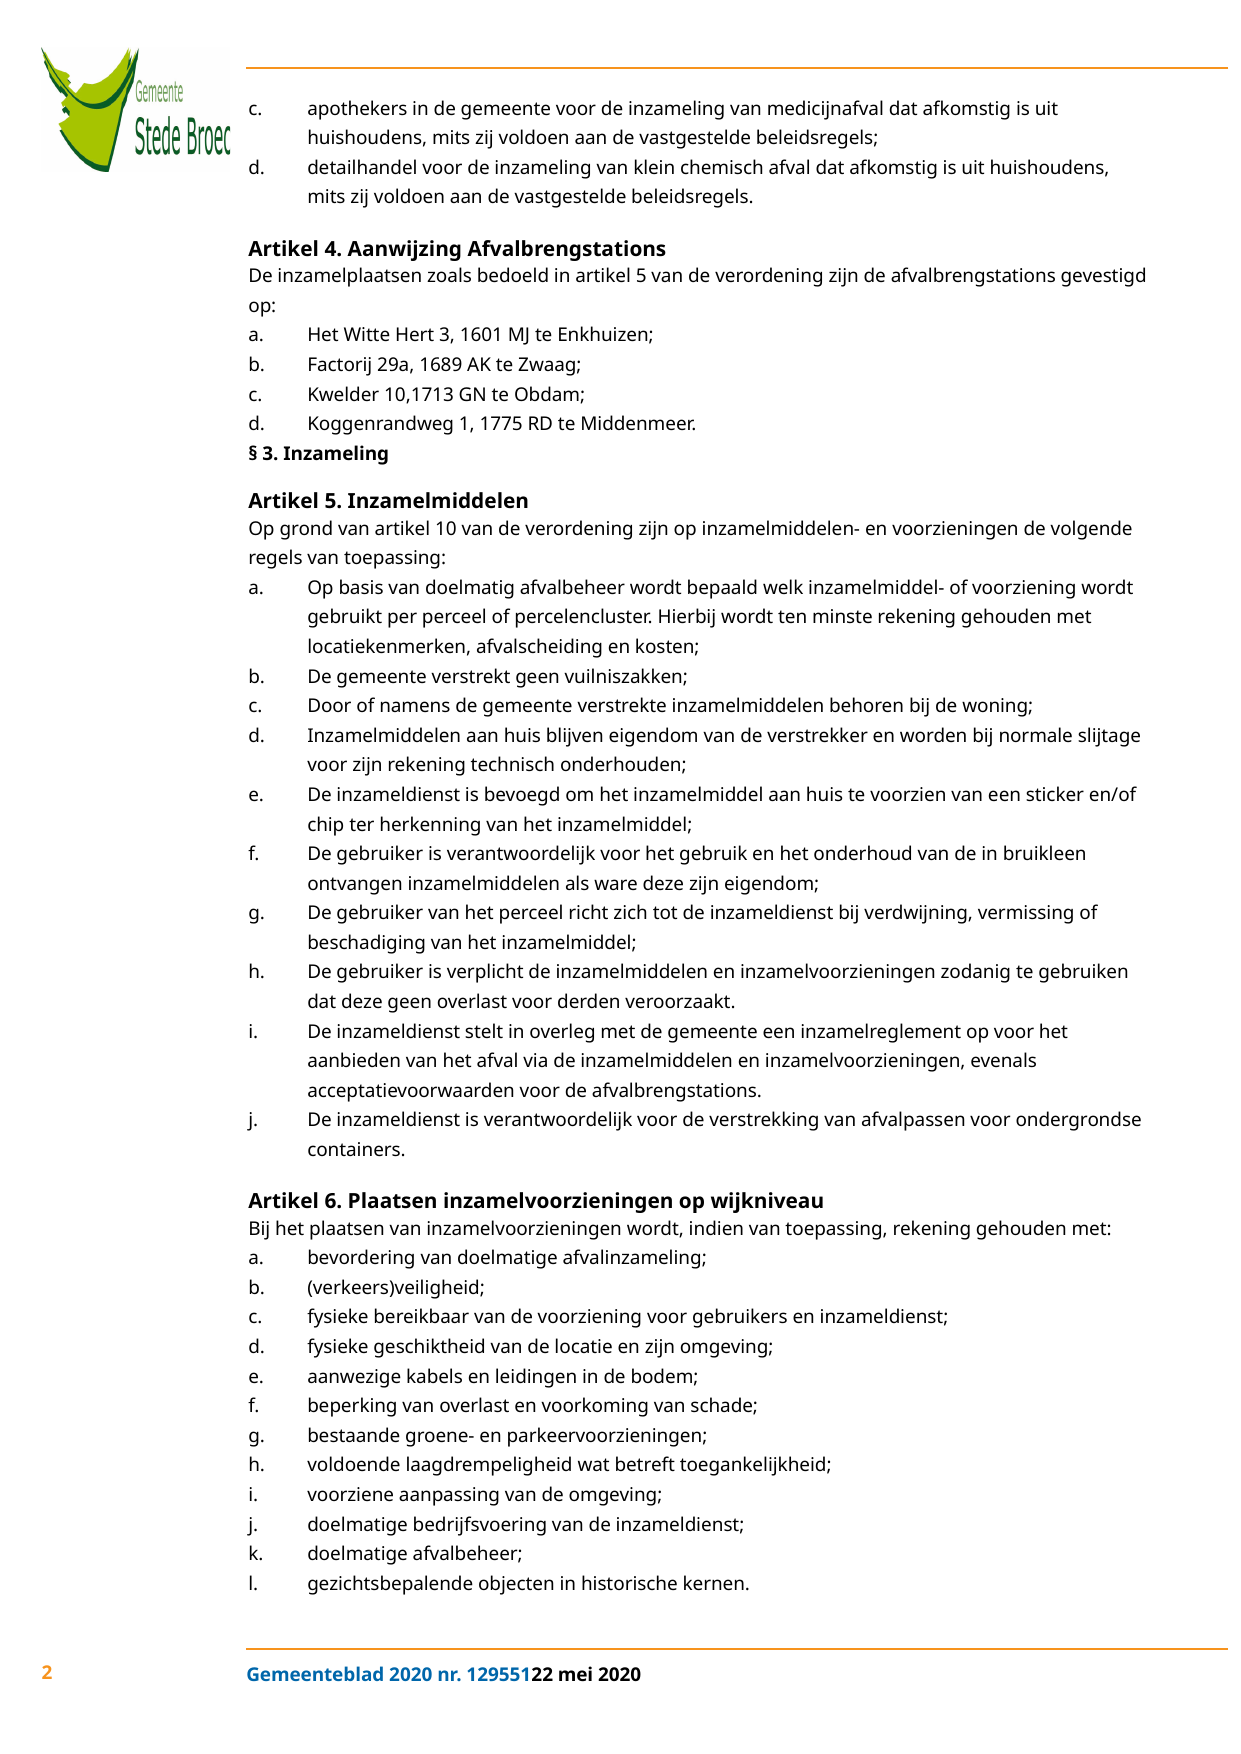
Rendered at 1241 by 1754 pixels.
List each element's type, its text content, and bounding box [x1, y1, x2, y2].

list Door of namens de gemeente verstrekte inzamelmiddelen behoren bij de woning; [248, 692, 1152, 718]
list Factorij 29a, 1689 AK te Zwaag; [248, 351, 1152, 377]
list De inzameldienst is bevoegd om het inzamelmiddel aan huis te voorzien van een sticker en/of chip ter herkenning van het inzamelmiddel; [248, 781, 1152, 836]
list beperking van overlast en voorkoming van schade; [248, 1392, 1152, 1418]
list Kwelder 10,1713 GN te Obdam; [248, 381, 1152, 406]
list De inzameldienst stelt in overleg met de gemeente een inzamelreglement op voor het aanbieden van het afval via de inzamelmiddelen en inzamelvoorzieningen, evenals acceptatievoorwaarden voor de afvalbrengstations. [248, 1018, 1152, 1103]
text Bij het plaatsen van inzamelvoorzieningen wordt, indien van toepassing, rekening gehouden met: [248, 1215, 1152, 1241]
text Artikel 6. Plaatsen inzamelvoorzieningen op wijkniveau [248, 1187, 1152, 1215]
list fysieke geschiktheid van de locatie en zijn omgeving; [248, 1333, 1152, 1359]
list apothekers in de gemeente voor de inzameling van medicijnafval dat afkomstig is uit huishoudens, mits zij voldoen aan de vastgestelde beleidsregels; [248, 95, 1152, 150]
list gezichtsbepalende objecten in historische kernen. [248, 1570, 1152, 1596]
list De gebruiker van het perceel richt zich tot de inzameldienst bij verdwijning, vermissing of beschadiging van het inzamelmiddel; [248, 899, 1152, 955]
list De inzameldienst is verantwoordelijk voor de verstrekking van afvalpassen voor ondergrondse containers. [248, 1107, 1152, 1162]
list bevordering van doelmatige afvalinzameling; [248, 1244, 1152, 1270]
text De inzamelplaatsen zoals bedoeld in artikel 5 van de verordening zijn de afvalbrengstations gevestigd op: [248, 262, 1152, 318]
list Koggenrandweg 1, 1775 RD te Middenmeer. [248, 410, 1152, 436]
text Artikel 4. Aanwijzing Afvalbrengstations [248, 234, 1152, 262]
list Het Witte Hert 3, 1601 MJ te Enkhuizen; [248, 322, 1152, 347]
list De gebruiker is verantwoordelijk voor het gebruik en het onderhoud van de in bruikleen ontvangen inzamelmiddelen als ware deze zijn eigendom; [248, 840, 1152, 896]
list Inzamelmiddelen aan huis blijven eigendom van de verstrekker en worden bij normale slijtage voor zijn rekening technisch onderhouden; [248, 722, 1152, 777]
list Op basis van doelmatig afvalbeheer wordt bepaald welk inzamelmiddel- of voorziening wordt gebruikt per perceel of percelencluster. Hierbij wordt ten minste rekening gehouden met locatiekenmerken, afvalscheiding en kosten; [248, 574, 1152, 659]
text Artikel 5. Inzamelmiddelen [248, 486, 1152, 515]
text § 3. Inzameling [248, 440, 1152, 466]
list voorziene aanpassing van de omgeving; [248, 1481, 1152, 1507]
text Op grond van artikel 10 van de verordening zijn op inzamelmiddelen- en voorzieningen de volgende regels van toepassing: [248, 515, 1152, 570]
list De gemeente verstrekt geen vuilniszakken; [248, 663, 1152, 688]
list De gebruiker is verplicht de inzamelmiddelen en inzamelvoorzieningen zodanig te gebruiken dat deze geen overlast voor derden veroorzaakt. [248, 959, 1152, 1014]
list bestaande groene- en parkeervoorzieningen; [248, 1422, 1152, 1448]
list detailhandel voor de inzameling van klein chemisch afval dat afkomstig is uit huishoudens, mits zij voldoen aan de vastgestelde beleidsregels. [248, 154, 1152, 209]
list doelmatige afvalbeheer; [248, 1540, 1152, 1566]
picture [41, 47, 231, 172]
list voldoende laagdrempeligheid wat betreft toegankelijkheid; [248, 1452, 1152, 1477]
list doelmatige bedrijfsvoering van de inzameldienst; [248, 1511, 1152, 1537]
list fysieke bereikbaar van de voorziening voor gebruikers en inzameldienst; [248, 1304, 1152, 1329]
list (verkeers)veiligheid; [248, 1274, 1152, 1300]
list aanwezige kabels en leidingen in de bodem; [248, 1363, 1152, 1389]
